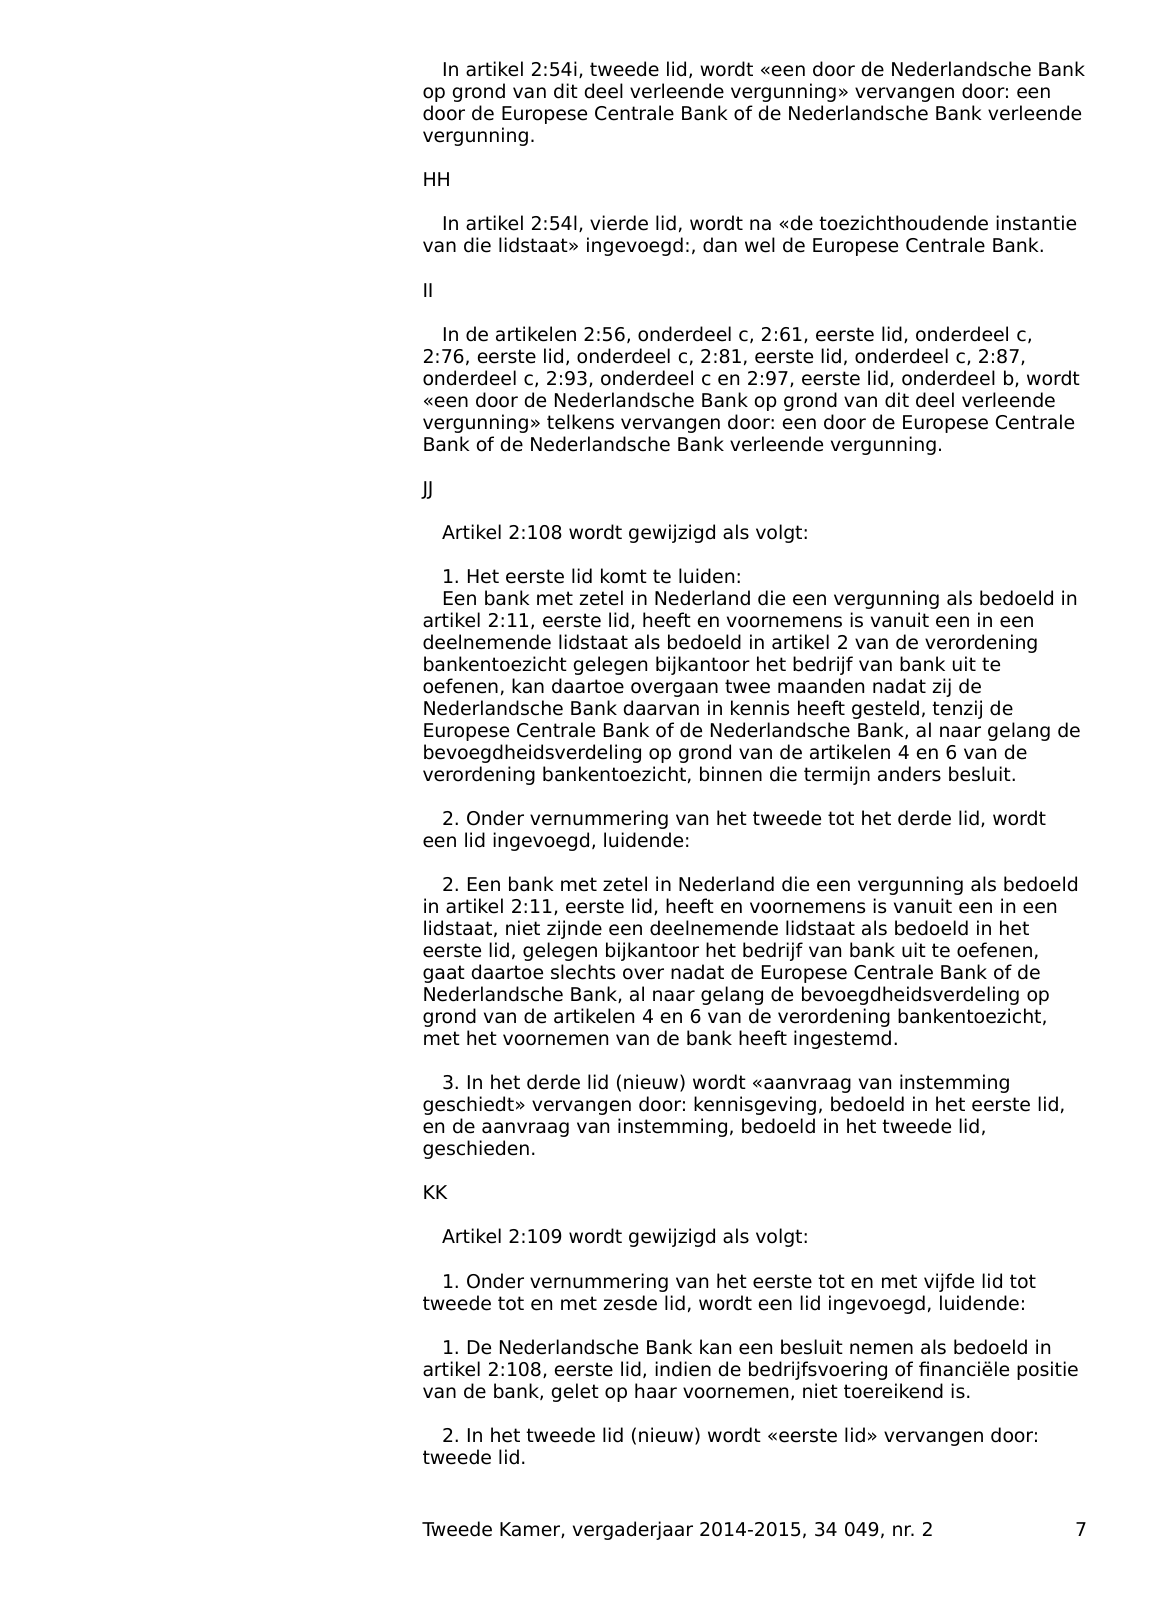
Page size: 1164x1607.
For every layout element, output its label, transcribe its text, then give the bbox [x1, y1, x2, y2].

text 2. Een bank met zetel in Nederland die een vergunning als bedoeld in artikel 2:11, eerste lid, heeft en voornemens is vanuit een in een lidstaat, niet zijnde een deelnemende lidstaat als bedoeld in het eerste lid, gelegen bijkantoor het bedrijf van bank uit te oefenen, gaat daartoe slechts over nadat de Europese Centrale Bank of de Nederlandsche Bank, al naar gelang de bevoegdheidsverdeling op grond van de artikelen 4 en 6 van de verordening bankentoezicht, met het voornemen van de bank heeft ingestemd. [422, 874, 1087, 1050]
text In artikel 2:54i, tweede lid, wordt «een door de Nederlandsche Bank op grond van dit deel verleende vergunning» vervangen door: een door de Europese Centrale Bank of de Nederlandsche Bank verleende vergunning. [422, 59, 1087, 147]
text 2. Onder vernummering van het tweede tot het derde lid, wordt een lid ingevoegd, luidende: [422, 808, 1087, 852]
text Artikel 2:108 wordt gewijzigd als volgt: [422, 522, 1087, 544]
text 3. In het derde lid (nieuw) wordt «aanvraag van instemming geschiedt» vervangen door: kennisgeving, bedoeld in het eerste lid, en de aanvraag van instemming, bedoeld in het tweede lid, geschieden. [422, 1072, 1087, 1160]
text II [422, 279, 1087, 301]
text 1. Onder vernummering van het eerste tot en met vijfde lid tot tweede tot en met zesde lid, wordt een lid ingevoegd, luidende: [422, 1271, 1087, 1314]
text HH [422, 169, 1087, 191]
text Artikel 2:109 wordt gewijzigd als volgt: [422, 1226, 1087, 1248]
text JJ [422, 478, 1087, 500]
text Een bank met zetel in Nederland die een vergunning als bedoeld in artikel 2:11, eerste lid, heeft en voornemens is vanuit een in een deelnemende lidstaat als bedoeld in artikel 2 van de verordening bankentoezicht gelegen bijkantoor het bedrijf van bank uit te oefenen, kan daartoe overgaan twee maanden nadat zij de Nederlandsche Bank daarvan in kennis heeft gesteld, tenzij de Europese Centrale Bank of de Nederlandsche Bank, al naar gelang de bevoegdheidsverdeling op grond van de artikelen 4 en 6 van de verordening bankentoezicht, binnen die termijn anders besluit. [422, 588, 1087, 786]
text 1. De Nederlandsche Bank kan een besluit nemen als bedoeld in artikel 2:108, eerste lid, indien de bedrijfsvoering of financiële positie van de bank, gelet op haar voornemen, niet toereikend is. [422, 1337, 1087, 1403]
text In artikel 2:54l, vierde lid, wordt na «de toezichthoudende instantie van die lidstaat» ingevoegd:, dan wel de Europese Centrale Bank. [422, 213, 1087, 257]
text 1. Het eerste lid komt te luiden: [422, 566, 1087, 588]
text KK [422, 1182, 1087, 1204]
text In de artikelen 2:56, onderdeel c, 2:61, eerste lid, onderdeel c, 2:76, eerste lid, onderdeel c, 2:81, eerste lid, onderdeel c, 2:87, onderdeel c, 2:93, onderdeel c en 2:97, eerste lid, onderdeel b, wordt «een door de Nederlandsche Bank op grond van dit deel verleende vergunning» telkens vervangen door: een door de Europese Centrale Bank of de Nederlandsche Bank verleende vergunning. [422, 324, 1087, 456]
text 2. In het tweede lid (nieuw) wordt «eerste lid» vervangen door: tweede lid. [422, 1425, 1087, 1469]
